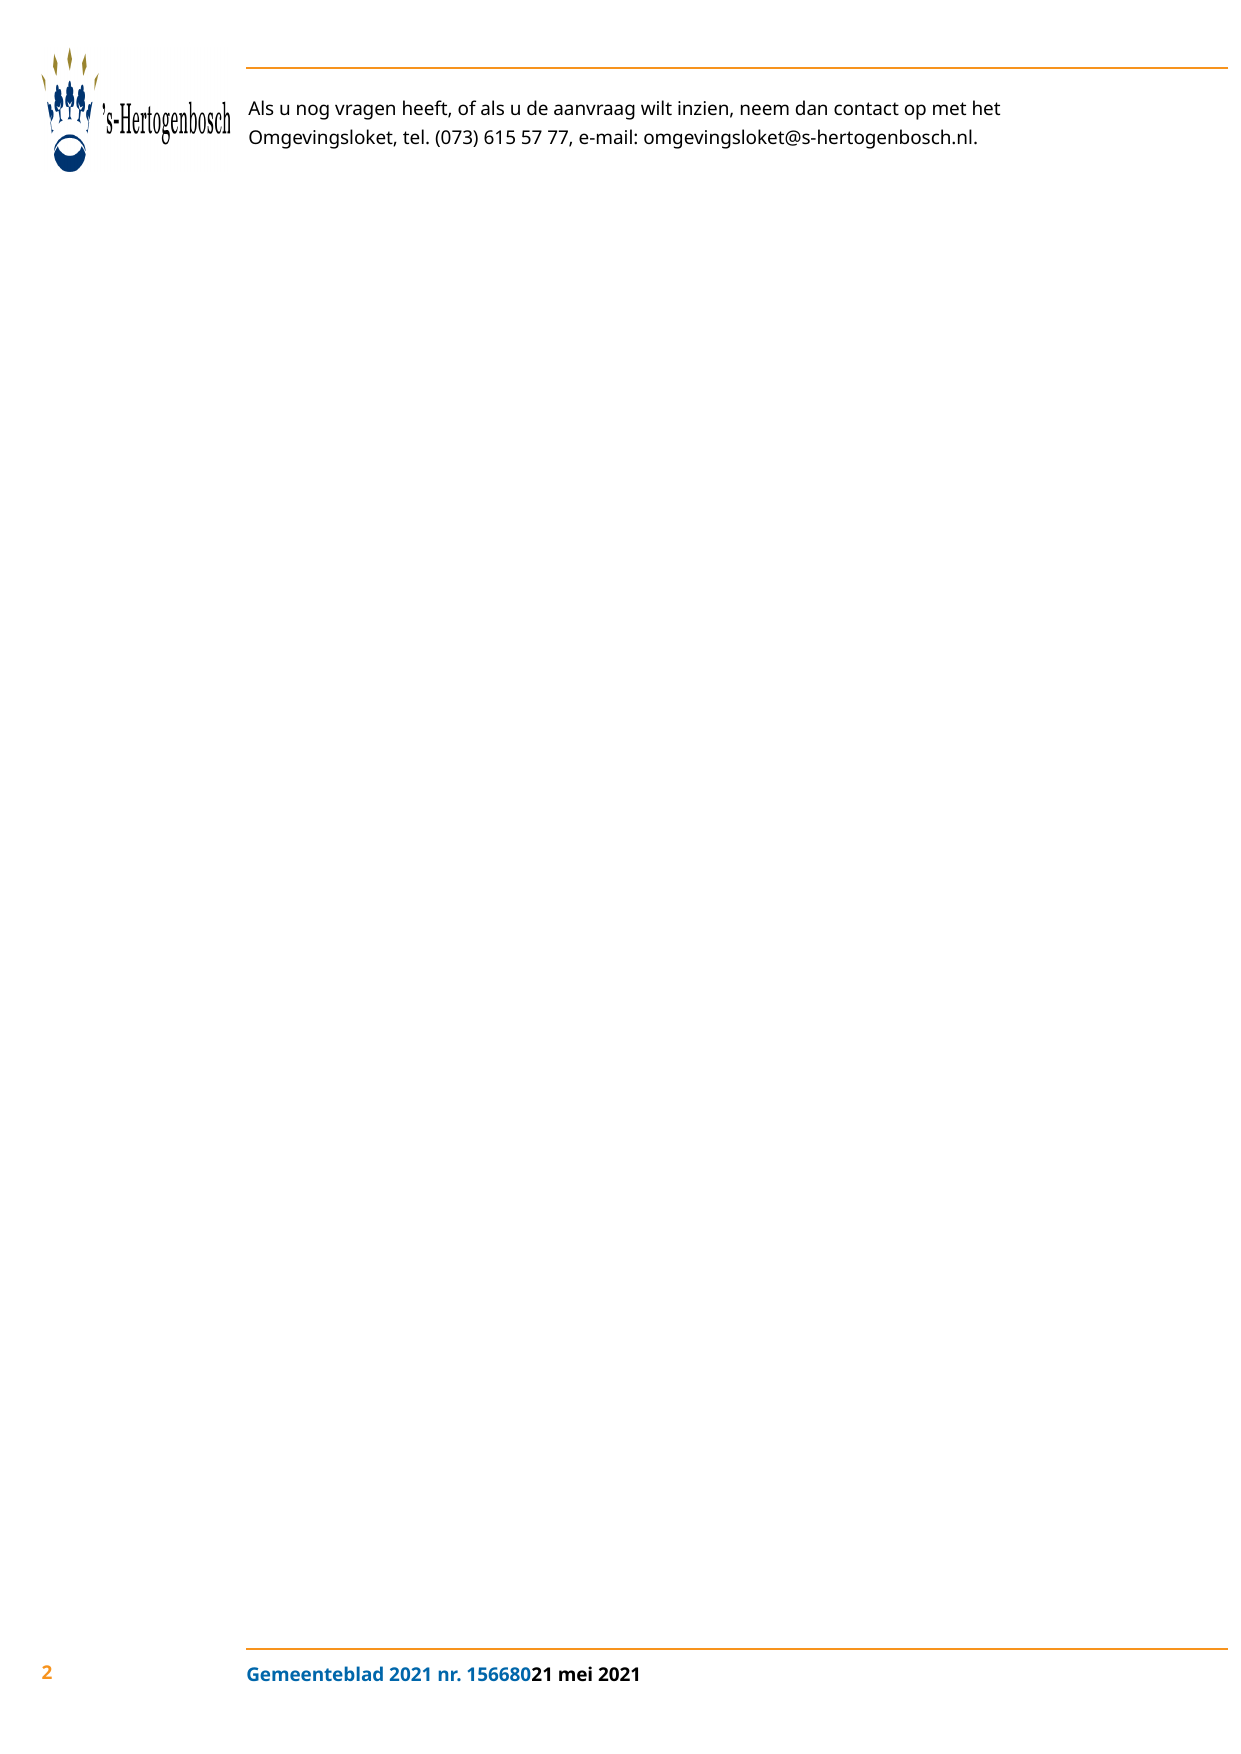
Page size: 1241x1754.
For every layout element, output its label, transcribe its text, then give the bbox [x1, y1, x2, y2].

text Als u nog vragen heeft, of als u de aanvraag wilt inzien, neem dan contact op met het Omgevingsloket, tel. (073) 615 57 77, e-mail: omgevingsloket@s-hertogenbosch.nl. [248, 95, 1152, 150]
picture [41, 47, 231, 172]
